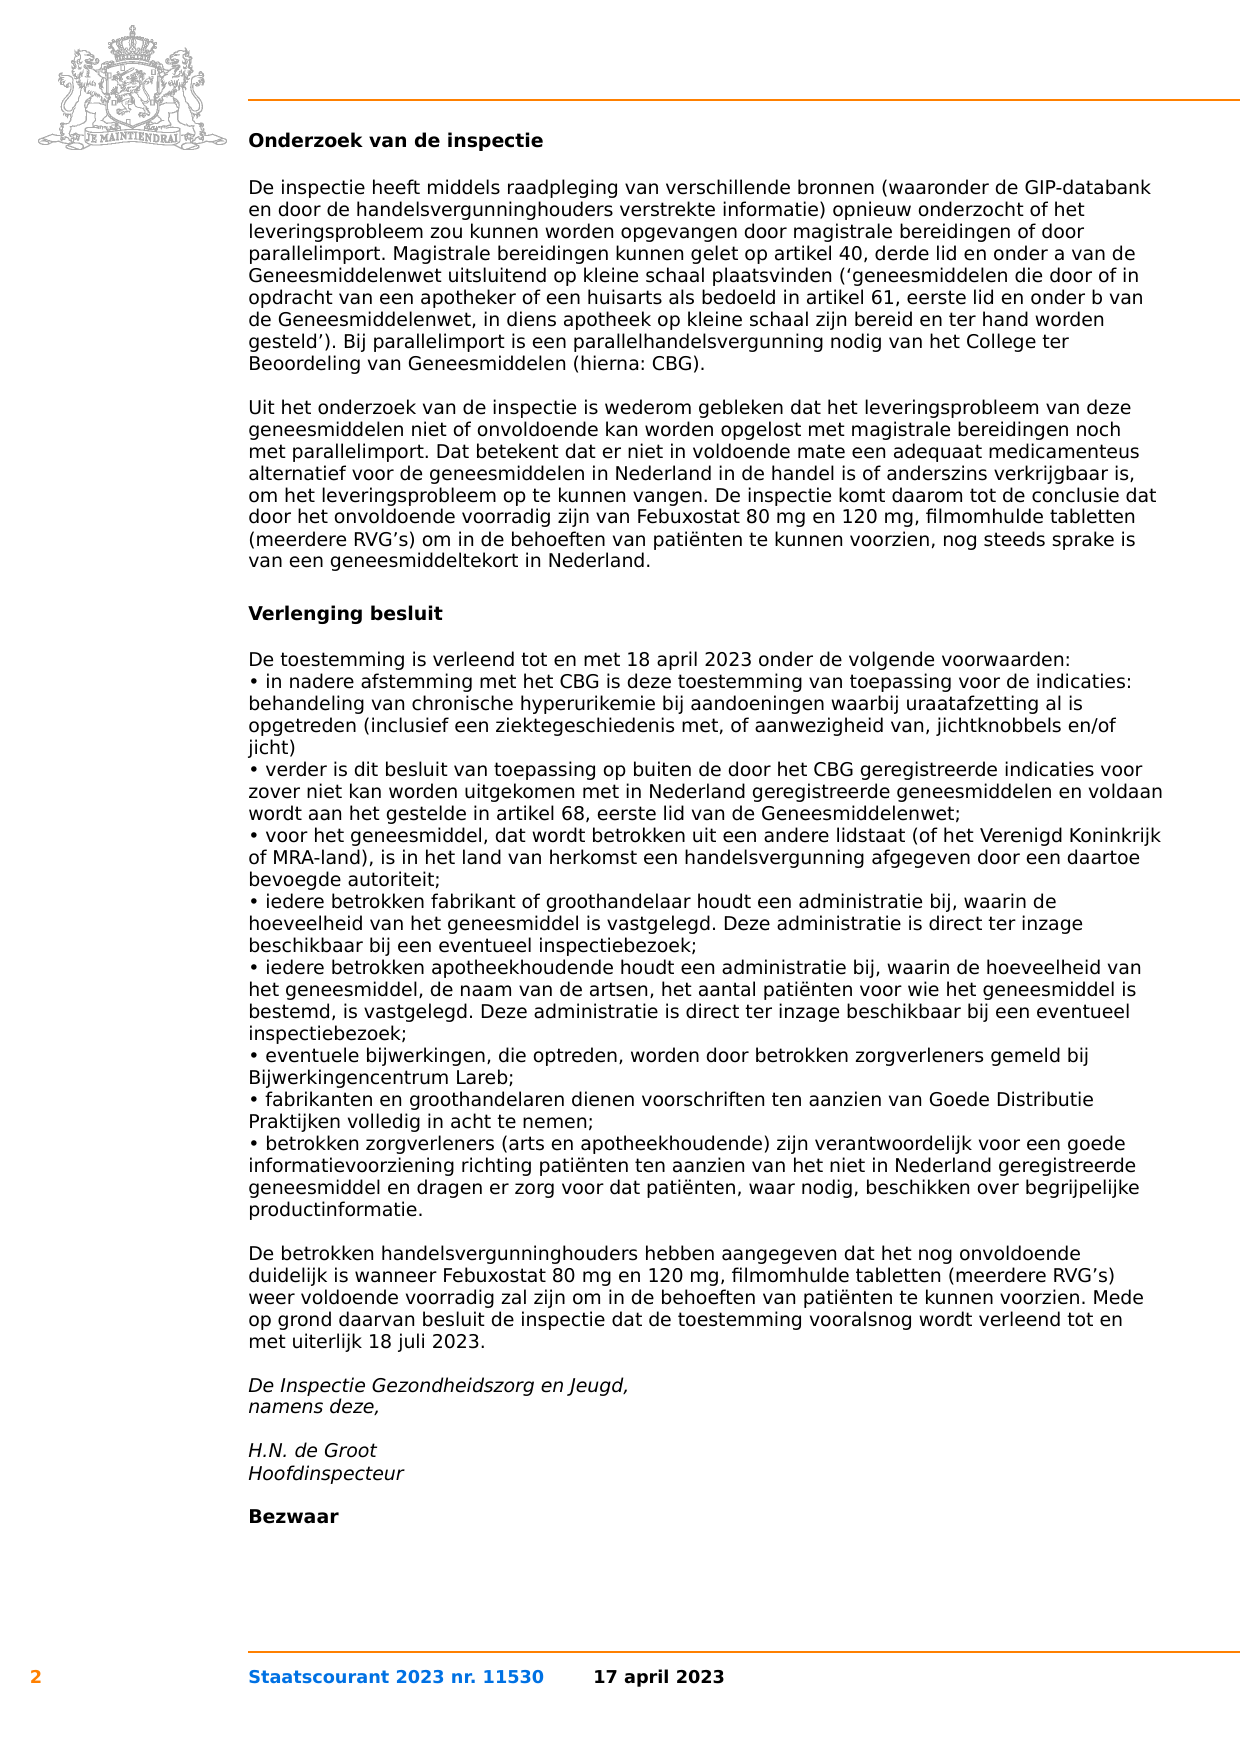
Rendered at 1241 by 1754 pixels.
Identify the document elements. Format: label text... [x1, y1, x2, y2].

text • in nadere afstemming met het CBG is deze toestemming van toepassing voor de indicaties: behandeling van chronische hyperurikemie bij aandoeningen waarbij uraatafzetting al is opgetreden (inclusief een ziektegeschiedenis met, of aanwezigheid van, jichtknobbels en/of jicht) [248, 671, 1163, 759]
subtitle Verlenging besluit [248, 602, 1163, 624]
text • fabrikanten en groothandelaren dienen voorschriften ten aanzien van Goede Distributie Praktijken volledig in acht te nemen; [248, 1089, 1163, 1133]
picture [38, 25, 227, 150]
text • betrokken zorgverleners (arts en apotheekhoudende) zijn verantwoordelijk voor een goede informatievoorziening richting patiënten ten aanzien van het niet in Nederland geregistreerde geneesmiddel en dragen er zorg voor dat patiënten, waar nodig, beschikken over begrijpelijke productinformatie. [248, 1133, 1163, 1221]
text • eventuele bijwerkingen, die optreden, worden door betrokken zorgverleners gemeld bij Bijwerkingencentrum Lareb; [248, 1045, 1163, 1089]
text • iedere betrokken fabrikant of groothandelaar houdt een administratie bij, waarin de hoeveelheid van het geneesmiddel is vastgelegd. Deze administratie is direct ter inzage beschikbaar bij een eventueel inspectiebezoek; [248, 891, 1163, 957]
text De toestemming is verleend tot en met 18 april 2023 onder de volgende voorwaarden: [248, 649, 1163, 671]
text • voor het geneesmiddel, dat wordt betrokken uit een andere lidstaat (of het Verenigd Koninkrijk of MRA-land), is in het land van herkomst een handelsvergunning afgegeven door een daartoe bevoegde autoriteit; [248, 825, 1163, 891]
subtitle Onderzoek van de inspectie [248, 130, 1163, 152]
text De Inspectie Gezondheidszorg en Jeugd, namens deze, H.N. de Groot Hoofdinspecteur [248, 1374, 1163, 1484]
text Bezwaar [248, 1506, 1163, 1528]
text • iedere betrokken apotheekhoudende houdt een administratie bij, waarin de hoeveelheid van het geneesmiddel, de naam van de artsen, het aantal patiënten voor wie het geneesmiddel is bestemd, is vastgelegd. Deze administratie is direct ter inzage beschikbaar bij een eventueel inspectiebezoek; [248, 957, 1163, 1045]
text De betrokken handelsvergunninghouders hebben aangegeven dat het nog onvoldoende duidelijk is wanneer Febuxostat 80 mg en 120 mg, filmomhulde tabletten (meerdere RVG’s) weer voldoende voorradig zal zijn om in de behoeften van patiënten te kunnen voorzien. Mede op grond daarvan besluit de inspectie dat de toestemming vooralsnog wordt verleend tot en met uiterlijk 18 juli 2023. [248, 1243, 1163, 1353]
text • verder is dit besluit van toepassing op buiten de door het CBG geregistreerde indicaties voor zover niet kan worden uitgekomen met in Nederland geregistreerde geneesmiddelen en voldaan wordt aan het gestelde in artikel 68, eerste lid van de Geneesmiddelenwet; [248, 759, 1163, 825]
text Uit het onderzoek van de inspectie is wederom gebleken dat het leveringsprobleem van deze geneesmiddelen niet of onvoldoende kan worden opgelost met magistrale bereidingen noch met parallelimport. Dat betekent dat er niet in voldoende mate een adequaat medicamenteus alternatief voor de geneesmiddelen in Nederland in de handel is of anderszins verkrijgbaar is, om het leveringsprobleem op te kunnen vangen. De inspectie komt daarom tot de conclusie dat door het onvoldoende voorradig zijn van Febuxostat 80 mg en 120 mg, filmomhulde tabletten (meerdere RVG’s) om in de behoeften van patiënten te kunnen voorzien, nog steeds sprake is van een geneesmiddeltekort in Nederland. [248, 397, 1163, 572]
text De inspectie heeft middels raadpleging van verschillende bronnen (waaronder de GIP-databank en door de handelsvergunninghouders verstrekte informatie) opnieuw onderzocht of het leveringsprobleem zou kunnen worden opgevangen door magistrale bereidingen of door parallelimport. Magistrale bereidingen kunnen gelet op artikel 40, derde lid en onder a van de Geneesmiddelenwet uitsluitend op kleine schaal plaatsvinden (‘geneesmiddelen die door of in opdracht van een apotheker of een huisarts als bedoeld in artikel 61, eerste lid en onder b van de Geneesmiddelenwet, in diens apotheek op kleine schaal zijn bereid en ter hand worden gesteld’). Bij parallelimport is een parallelhandelsvergunning nodig van het College ter Beoordeling van Geneesmiddelen (hierna: CBG). [248, 177, 1163, 375]
